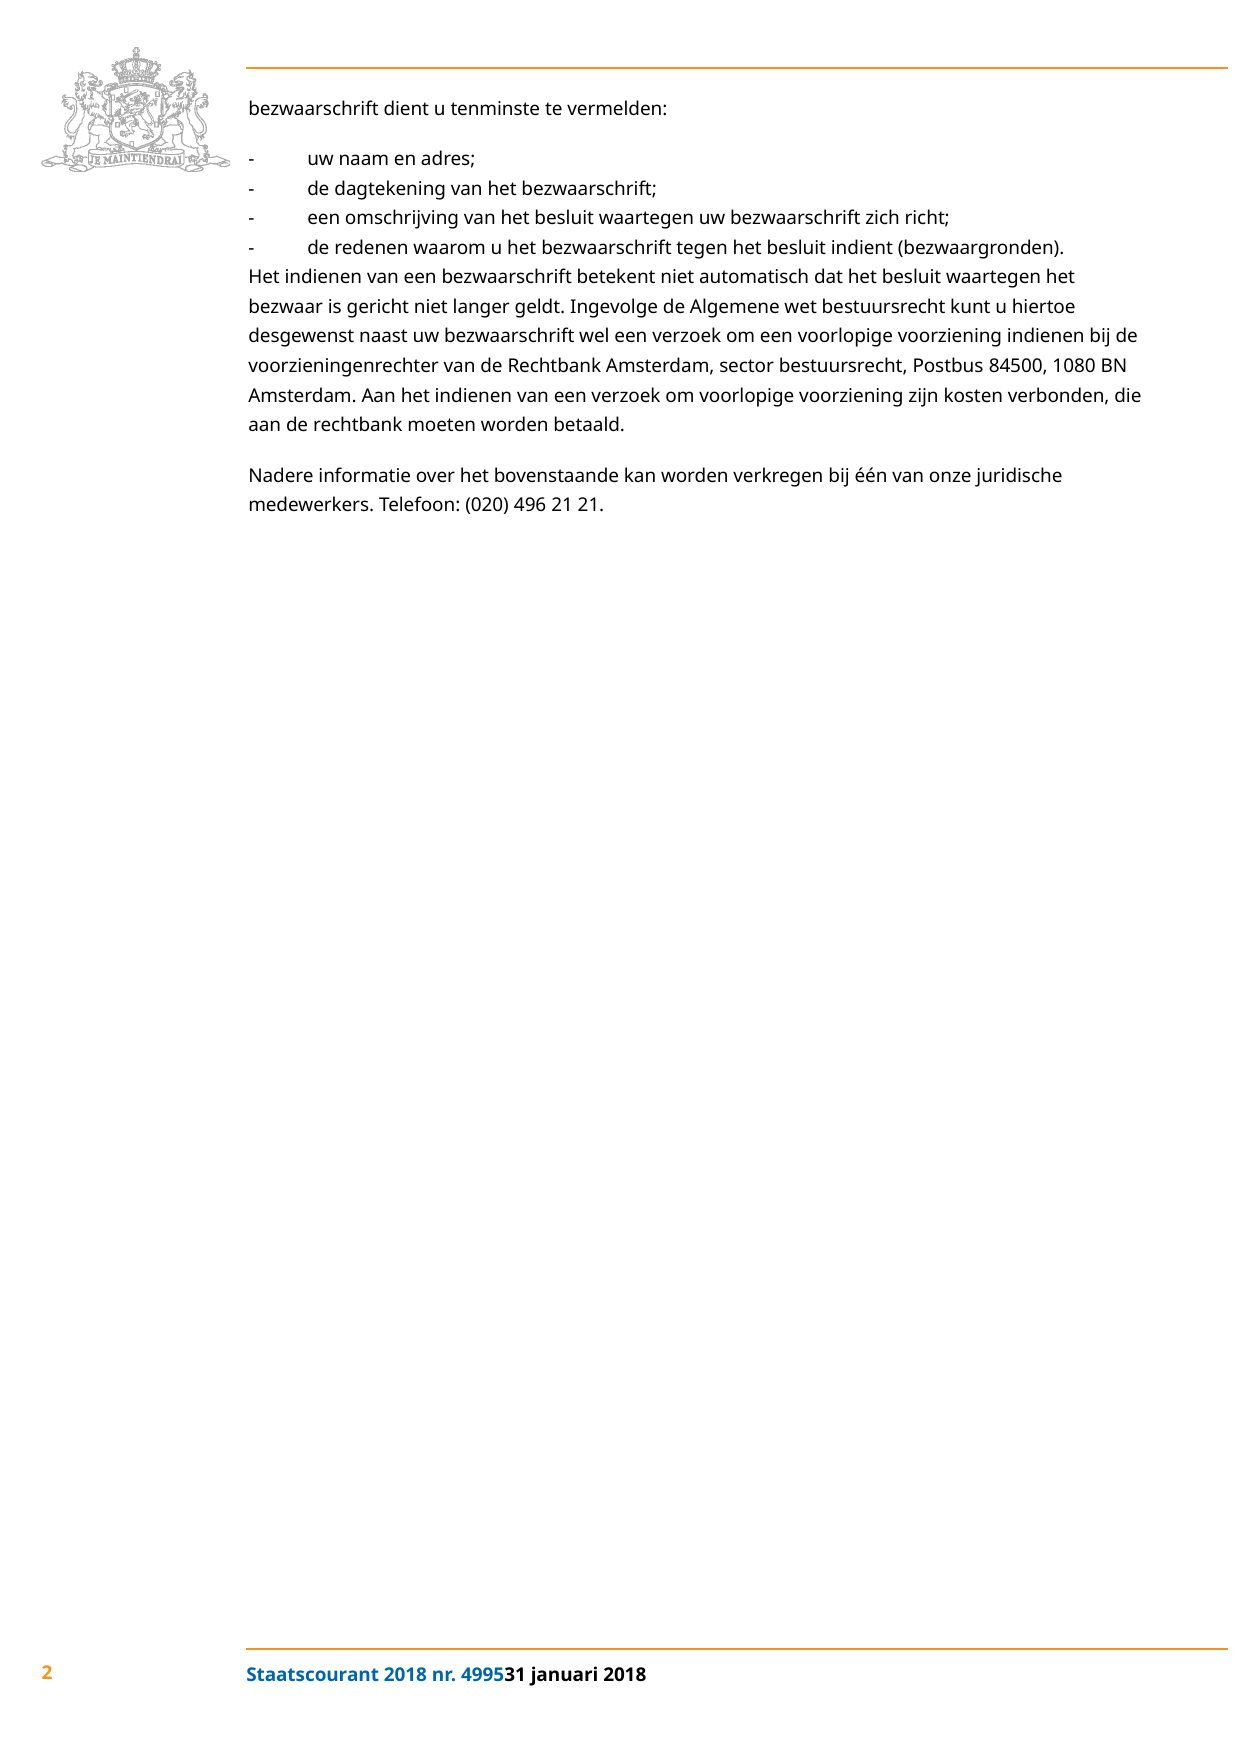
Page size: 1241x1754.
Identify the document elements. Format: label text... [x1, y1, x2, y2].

text bezwaarschrift dient u tenminste te vermelden: [248, 95, 1152, 121]
text Nadere informatie over het bovenstaande kan worden verkregen bij één van onze juridische medewerkers. Telefoon: (020) 496 21 21. [248, 462, 1152, 517]
text Het indienen van een bezwaarschrift betekent niet automatisch dat het besluit waartegen het bezwaar is gericht niet langer geldt. Ingevolge de Algemene wet bestuursrecht kunt u hiertoe desgewenst naast uw bezwaarschrift wel een verzoek om een voorlopige voorziening indienen bij de voorzieningenrechter van de Rechtbank Amsterdam, sector bestuursrecht, Postbus 84500, 1080 BN Amsterdam. Aan het indienen van een verzoek om voorlopige voorziening zijn kosten verbonden, die aan de rechtbank moeten worden betaald. [248, 263, 1152, 437]
list de redenen waarom u het bezwaarschrift tegen het besluit indient (bezwaargronden). [248, 234, 1152, 260]
list de dagtekening van het bezwaarschrift; [248, 175, 1152, 201]
picture [41, 47, 231, 172]
list uw naam en adres; [248, 145, 1152, 171]
list een omschrijving van het besluit waartegen uw bezwaarschrift zich richt; [248, 204, 1152, 230]
